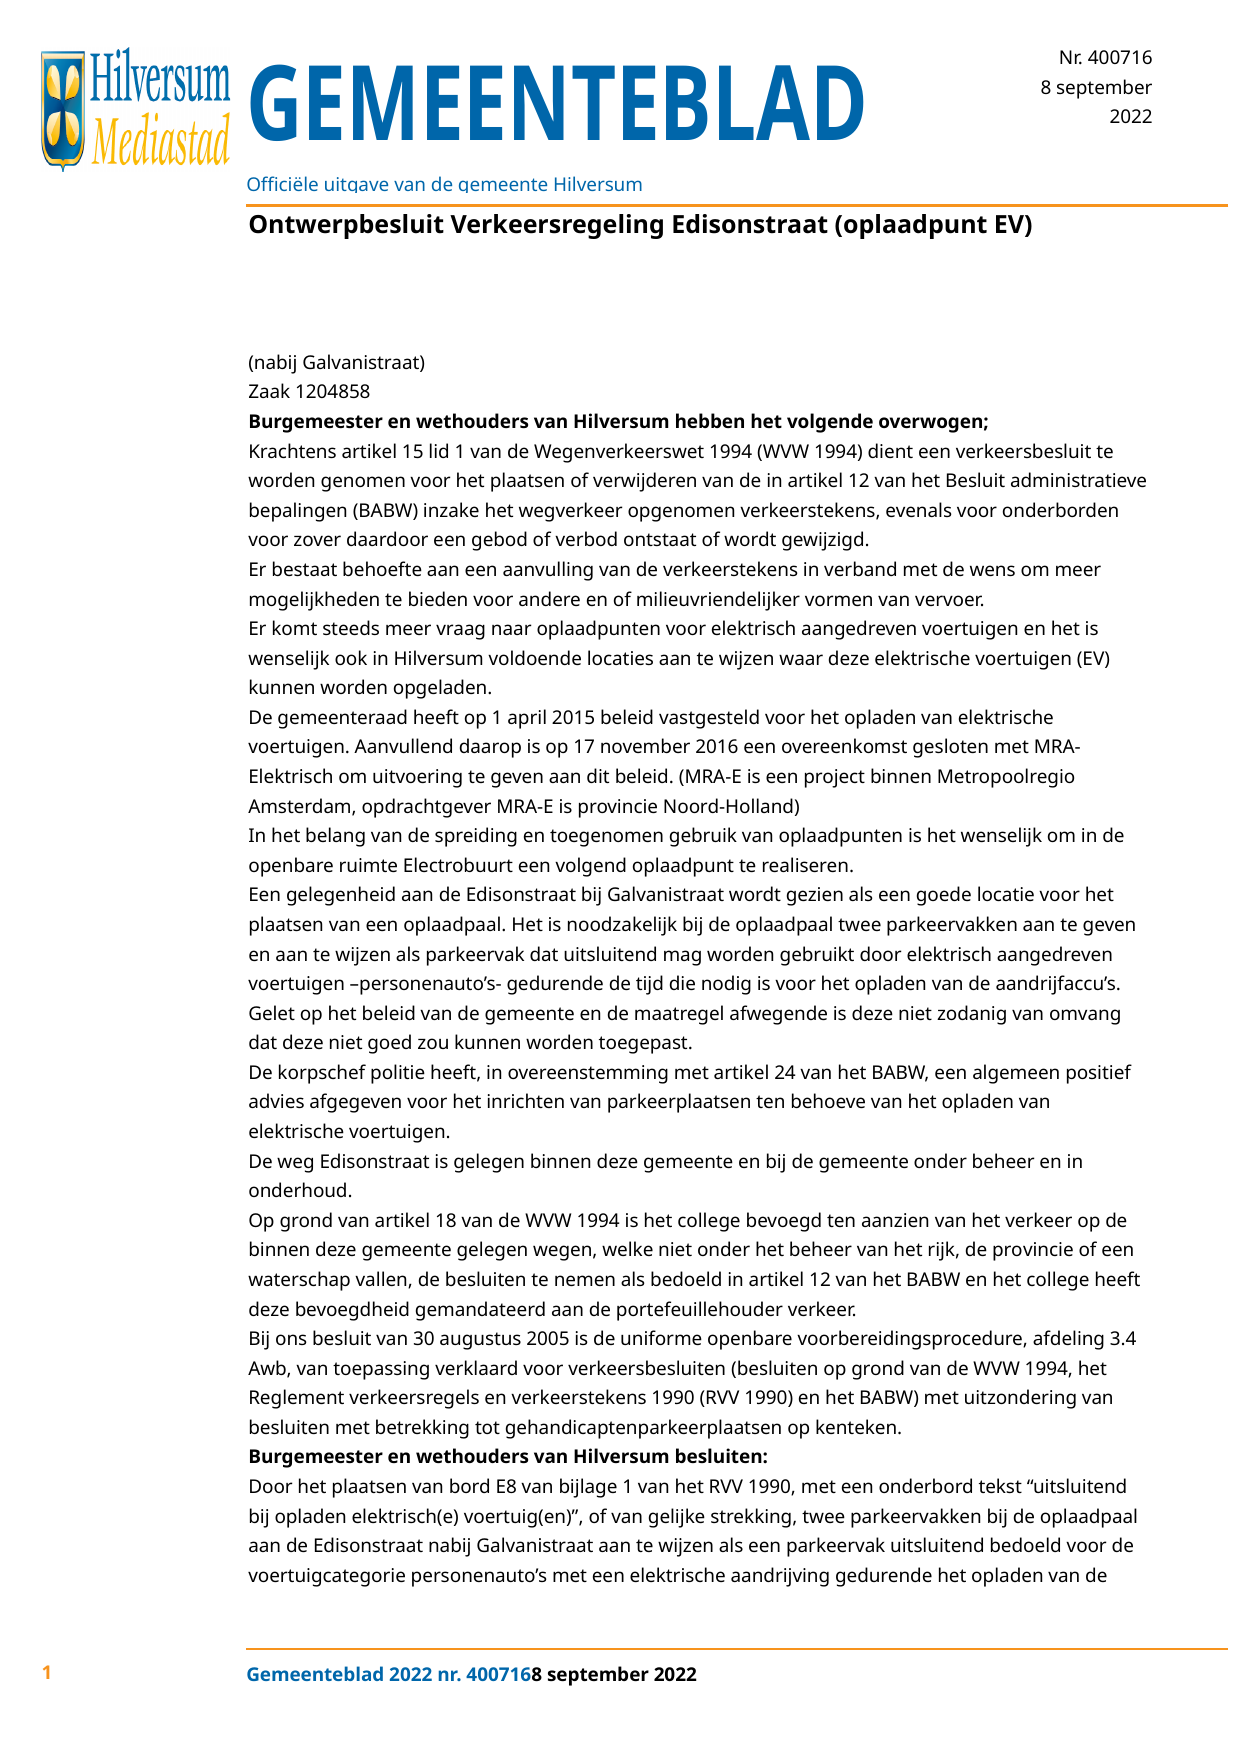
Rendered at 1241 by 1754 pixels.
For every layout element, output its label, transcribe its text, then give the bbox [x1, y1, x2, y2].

text Er bestaat behoefte aan een aanvulling van de verkeerstekens in verband met de wens om meer mogelijkheden te bieden voor andere en of milieuvriendelijker vormen van vervoer. [248, 556, 1152, 612]
picture [41, 47, 231, 172]
text Burgemeester en wethouders van Hilversum besluiten: [248, 1444, 1152, 1469]
text Ontwerpbesluit Verkeersregeling Edisonstraat (oplaadpunt EV) [248, 207, 1152, 241]
text Er komt steeds meer vraag naar oplaadpunten voor elektrisch aangedreven voertuigen en het is wenselijk ook in Hilversum voldoende locaties aan te wijzen waar deze elektrische voertuigen (EV) kunnen worden opgeladen. [248, 615, 1152, 700]
text (nabij Galvanistraat) [248, 349, 1152, 375]
text De korpschef politie heeft, in overeenstemming met artikel 24 van het BABW, een algemeen positief advies afgegeven voor het inrichten van parkeerplaatsen ten behoeve van het opladen van elektrische voertuigen. [248, 1059, 1152, 1144]
text Zaak 1204858 [248, 379, 1152, 404]
text Bij ons besluit van 30 augustus 2005 is de uniforme openbare voorbereidingsprocedure, afdeling 3.4 Awb, van toepassing verklaard voor verkeersbesluiten (besluiten op grond van de WVW 1994, het Reglement verkeersregels en verkeerstekens 1990 (RVV 1990) en het BABW) met uitzondering van besluiten met betrekking tot gehandicaptenparkeerplaatsen op kenteken. [248, 1325, 1152, 1440]
text Door het plaatsen van bord E8 van bijlage 1 van het RVV 1990, met een onderbord tekst “uitsluitend bij opladen elektrisch(e) voertuig(en)”, of van gelijke strekking, twee parkeervakken bij de oplaadpaal aan de Edisonstraat nabij Galvanistraat aan te wijzen als een parkeervak uitsluitend bedoeld voor de voertuigcategorie personenauto’s met een elektrische aandrijving gedurende het opladen van de [248, 1473, 1152, 1588]
text Burgemeester en wethouders van Hilversum hebben het volgende overwogen; [248, 408, 1152, 434]
text Een gelegenheid aan de Edisonstraat bij Galvanistraat wordt gezien als een goede locatie voor het plaatsen van een oplaadpaal. Het is noodzakelijk bij de oplaadpaal twee parkeervakken aan te geven en aan te wijzen als parkeervak dat uitsluitend mag worden gebruikt door elektrisch aangedreven voertuigen –personenauto’s- gedurende de tijd die nodig is voor het opladen van de aandrijfaccu’s. [248, 882, 1152, 996]
text De gemeenteraad heeft op 1 april 2015 beleid vastgesteld voor het opladen van elektrische voertuigen. Aanvullend daarop is op 17 november 2016 een overeenkomst gesloten met MRA-Elektrisch om uitvoering te geven aan dit beleid. (MRA-E is een project binnen Metropoolregio Amsterdam, opdrachtgever MRA-E is provincie Noord-Holland) [248, 704, 1152, 819]
text Krachtens artikel 15 lid 1 van de Wegenverkeerswet 1994 (WVW 1994) dient een verkeersbesluit te worden genomen voor het plaatsen of verwijderen van de in artikel 12 van het Besluit administratieve bepalingen (BABW) inzake het wegverkeer opgenomen verkeerstekens, evenals voor onderborden voor zover daardoor een gebod of verbod ontstaat of wordt gewijzigd. [248, 438, 1152, 552]
text Op grond van artikel 18 van de WVW 1994 is het colle­ge bevoegd ten aanzien van het verkeer op de binnen deze gemeente gelegen wegen, welke niet onder het beheer van het rijk, de pro­vincie of een waterschap vallen, de besluiten te nemen als bedoeld in artikel 12 van het BABW en het college heeft deze bevoegdheid gemandateerd aan de portefeuillehouder verkeer. [248, 1207, 1152, 1322]
text In het belang van de spreiding en toegenomen gebruik van oplaadpunten is het wenselijk om in de openbare ruimte Electrobuurt een volgend oplaadpunt te realiseren. [248, 822, 1152, 878]
text De weg Edisonstraat is gelegen binnen deze gemeente en bij de gemeente onder beheer en in onderhoud. [248, 1148, 1152, 1203]
text Gelet op het beleid van de gemeente en de maatregel afwegende is deze niet zodanig van omvang dat deze niet goed zou kunnen worden toegepast. [248, 1000, 1152, 1055]
